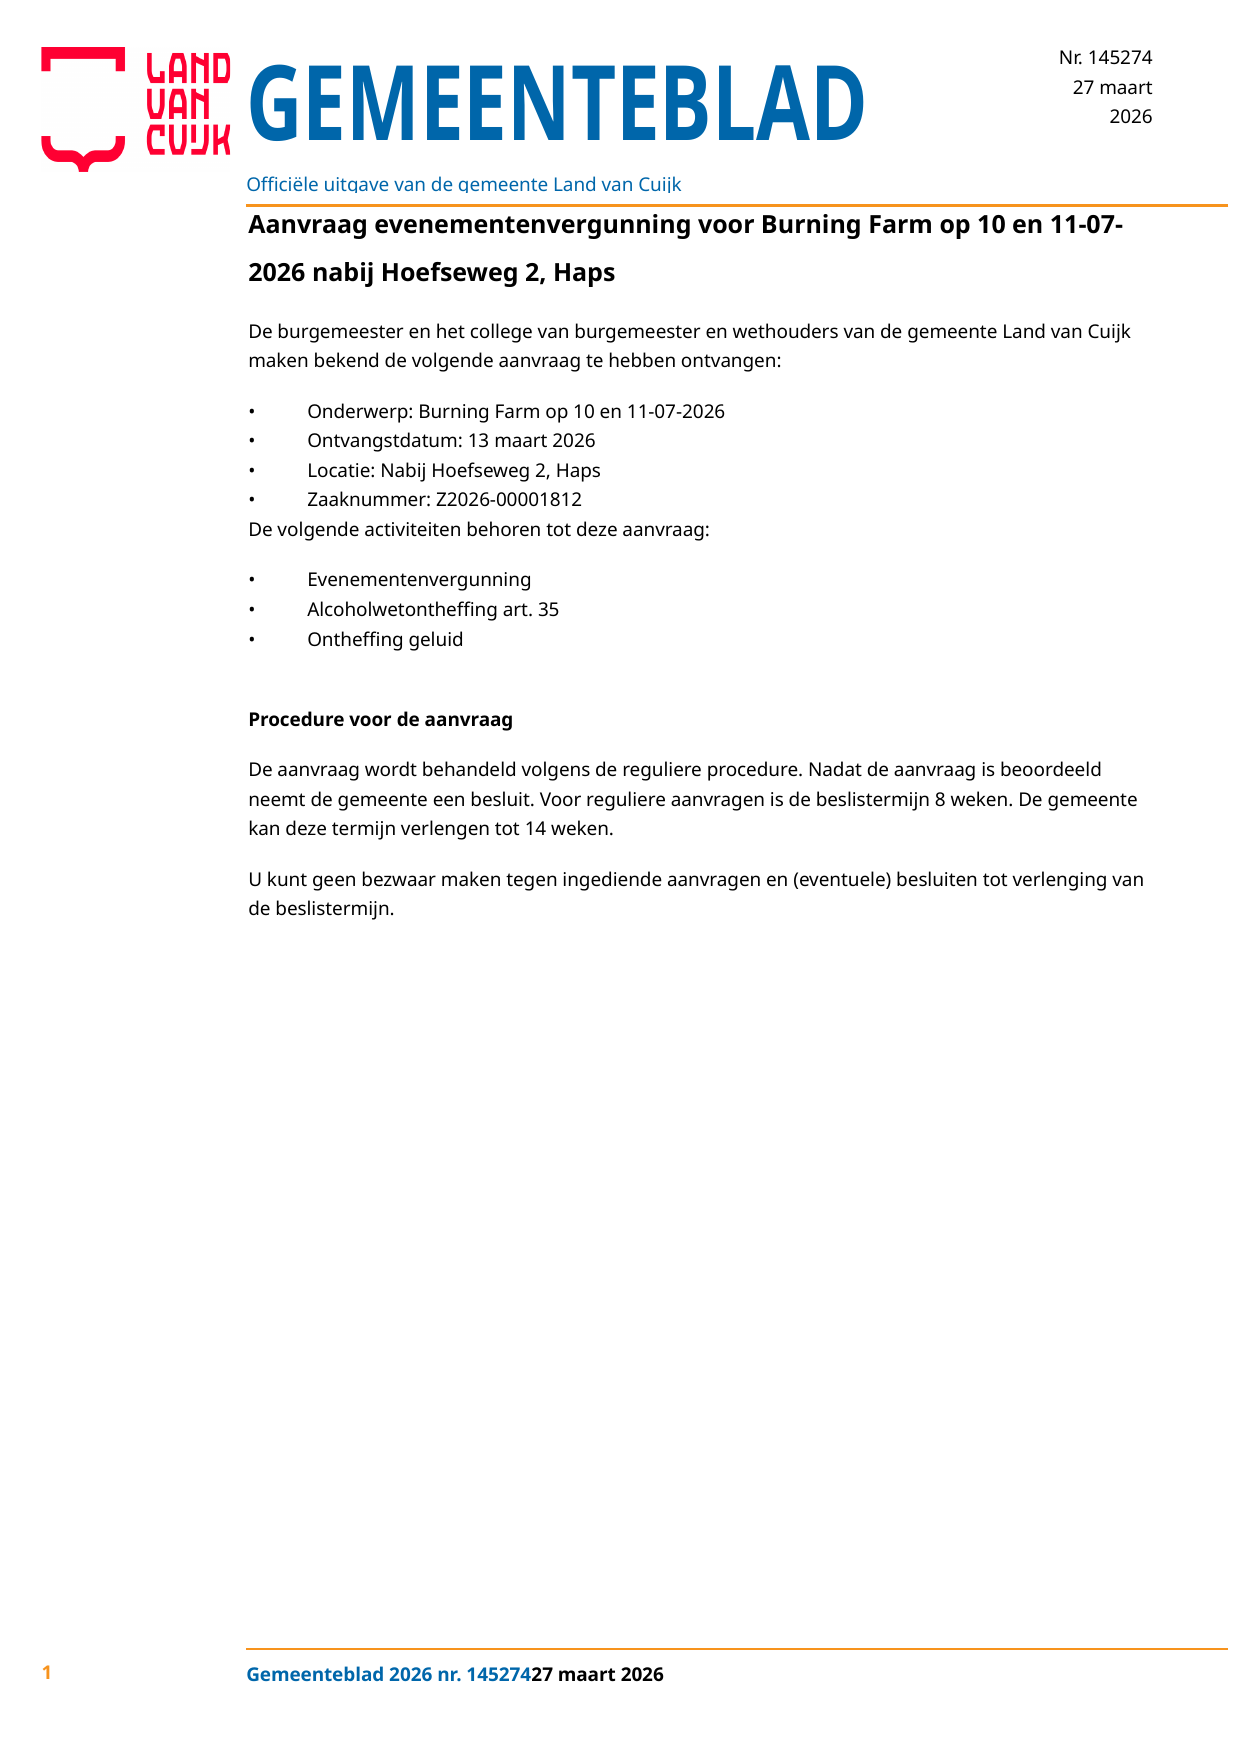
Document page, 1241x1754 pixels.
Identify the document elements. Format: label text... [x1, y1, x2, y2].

list Alcoholwetontheffing art. 35 [248, 596, 1152, 622]
picture [41, 47, 231, 172]
text Procedure voor de aanvraag [248, 706, 1152, 732]
text Aanvraag evenementenvergunning voor Burning Farm op 10 en 11-07-2026 nabij Hoefseweg 2, Haps [248, 207, 1152, 288]
list Zaaknummer: Z2026-00001812 [248, 487, 1152, 512]
list Evenementenvergunning [248, 567, 1152, 592]
list Ontvangstdatum: 13 maart 2026 [248, 427, 1152, 453]
list Ontheffing geluid [248, 626, 1152, 652]
text De volgende activiteiten behoren tot deze aanvraag: [248, 516, 1152, 542]
list Onderwerp: Burning Farm op 10 en 11-07-2026 [248, 398, 1152, 424]
text De aanvraag wordt behandeld volgens de reguliere procedure. Nadat de aanvraag is beoordeeld neemt de gemeente een besluit. Voor reguliere aanvragen is de beslistermijn 8 weken. De gemeente kan deze termijn verlengen tot 14 weken. [248, 756, 1152, 841]
text De burgemeester en het college van burgemeester en wethouders van de gemeente Land van Cuijk maken bekend de volgende aanvraag te hebben ontvangen: [248, 318, 1152, 373]
list Locatie: Nabij Hoefseweg 2, Haps [248, 457, 1152, 483]
text U kunt geen bezwaar maken tegen ingediende aanvragen en (eventuele) besluiten tot verlenging van de beslistermijn. [248, 866, 1152, 921]
